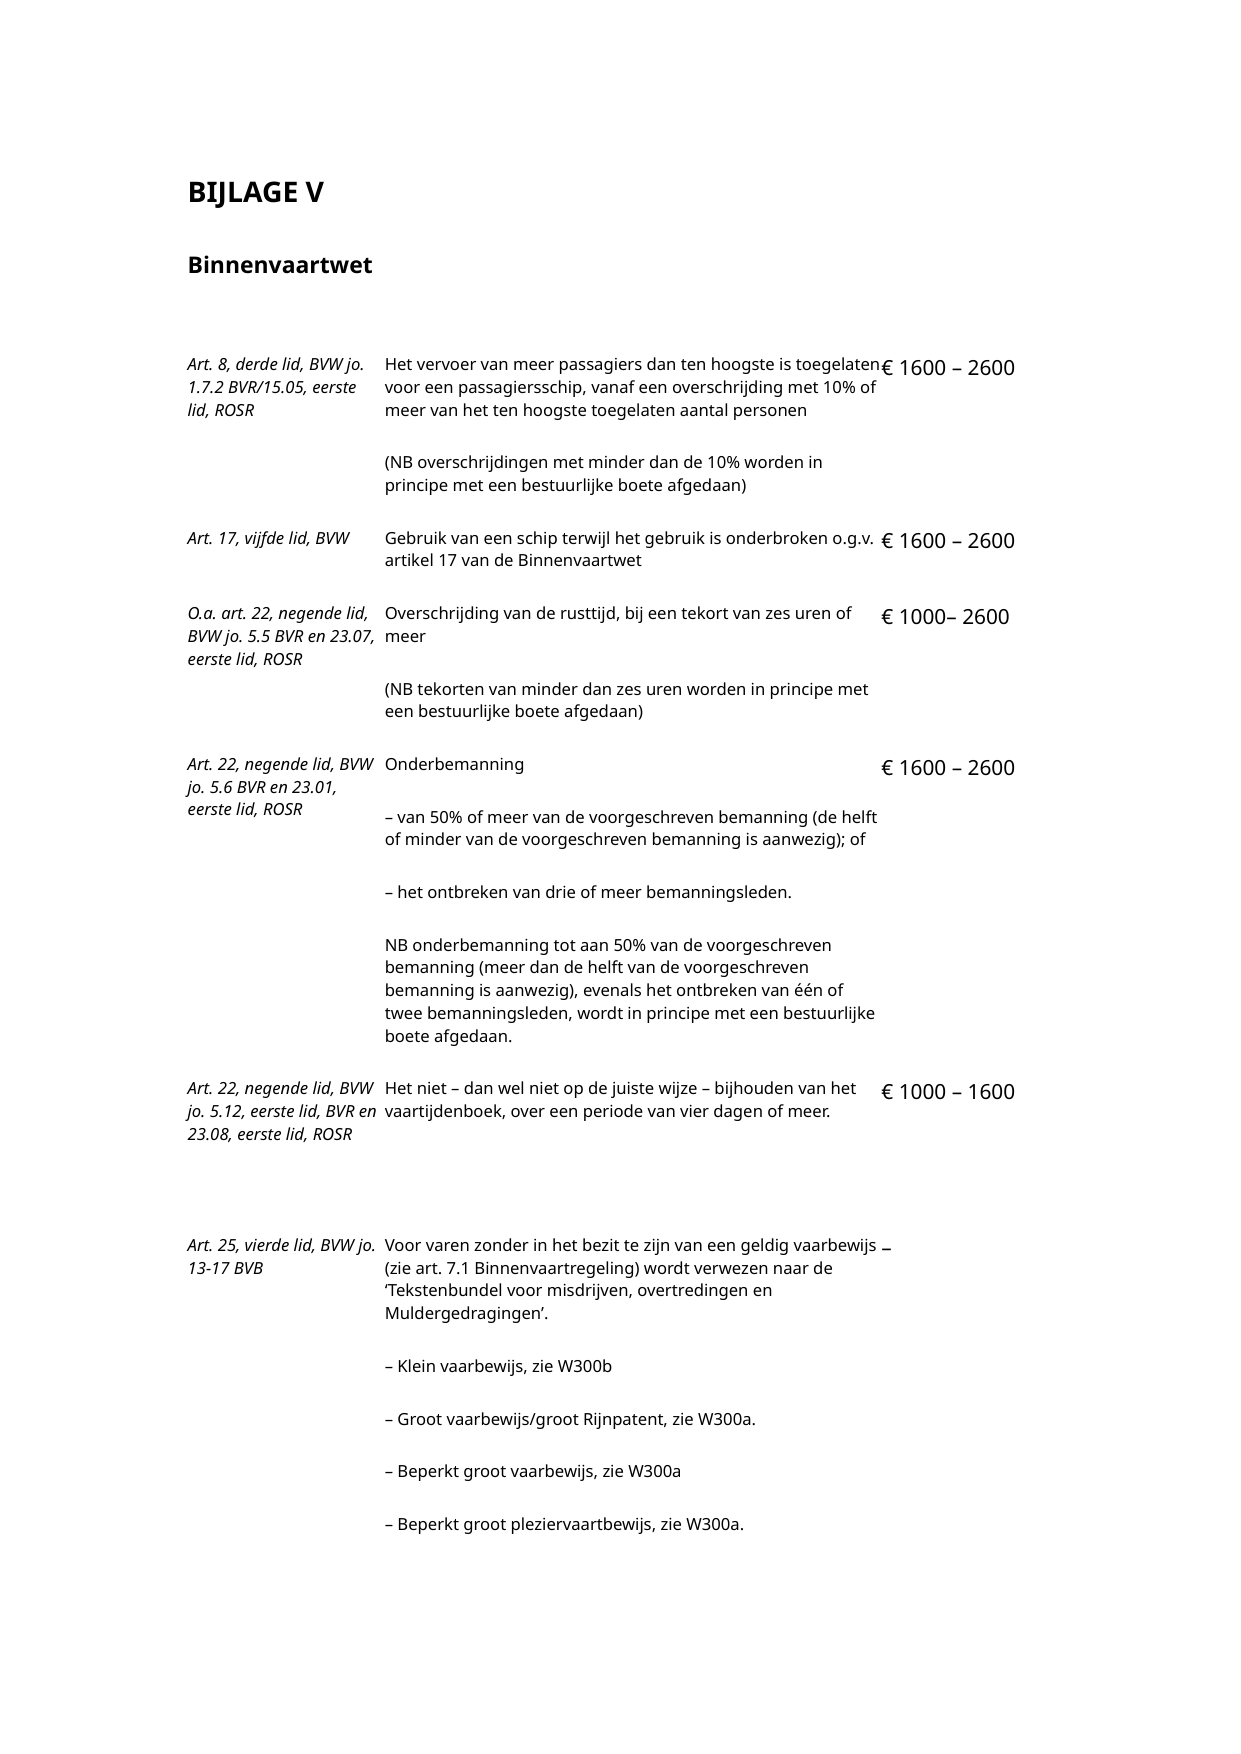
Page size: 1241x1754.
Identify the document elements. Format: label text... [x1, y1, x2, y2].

table_cell [385, 1175, 881, 1233]
subtitle BIJLAGE V [187, 172, 1053, 211]
subtitle Binnenvaartwet [187, 249, 1053, 280]
table_header Art. 8, derde lid, BVW jo. 1.7.2 BVR/15.05, eerste lid, ROSR [188, 353, 384, 526]
table_cell € 1000– 2600 [881, 602, 1053, 753]
table_header € 1600 – 2600 [881, 353, 1053, 526]
table_cell Gebruik van een schip terwijl het gebruik is onderbroken o.g.v. artikel 17 van de Binnenvaartwet [385, 526, 881, 602]
table_cell [881, 1175, 1053, 1233]
table_cell € 1600 – 2600 [881, 526, 1053, 602]
table_cell O.a. art. 22, negende lid, BVW jo. 5.5 BVR en 23.07, eerste lid, ROSR [188, 602, 384, 753]
table_cell Art. 25, vierde lid, BVW jo. 13-17 BVB [188, 1234, 384, 1565]
table_header Het vervoer van meer passagiers dan ten hoogste is toegelaten voor een passagiersschip, vanaf een overschrijding met 10% of meer van het ten hoogste toegelaten aantal personen (NB overschrijdingen met minder dan de 10% worden in principe met een bestuurlijke boete afgedaan) [385, 353, 881, 526]
table_cell Overschrijding van de rusttijd, bij een tekort van zes uren of meer (NB tekorten van minder dan zes uren worden in principe met een bestuurlijke boete afgedaan) [385, 602, 881, 753]
table_cell Het niet – dan wel niet op de juiste wijze – bijhouden van het vaartijdenboek, over een periode van vier dagen of meer. [385, 1077, 881, 1175]
table_cell Art. 22, negende lid, BVW jo. 5.6 BVR en 23.01, eerste lid, ROSR [188, 753, 384, 1077]
table_cell € 1600 – 2600 [881, 753, 1053, 1077]
table_cell Onderbemanning – van 50% of meer van de voorgeschreven bemanning (de helft of minder van de voorgeschreven bemanning is aanwezig); of – het ontbreken van drie of meer bemanningsleden. NB onderbemanning tot aan 50% van de voorgeschreven bemanning (meer dan de helft van de voorgeschreven bemanning is aanwezig), evenals het ontbreken van één of twee bemanningsleden, wordt in principe met een bestuurlijke boete afgedaan. [385, 753, 881, 1077]
table_cell € 1000 – 1600 [881, 1077, 1053, 1175]
table_cell – [881, 1234, 1053, 1565]
table_cell Art. 17, vijfde lid, BVW [188, 526, 384, 602]
table_cell [188, 1175, 384, 1233]
table_cell Art. 22, negende lid, BVW jo. 5.12, eerste lid, BVR en 23.08, eerste lid, ROSR [188, 1077, 384, 1175]
table_cell Voor varen zonder in het bezit te zijn van een geldig vaarbewijs (zie art. 7.1 Binnenvaartregeling) wordt verwezen naar de ‘Tekstenbundel voor misdrijven, overtredingen en Muldergedragingen’. – Klein vaarbewijs, zie W300b – Groot vaarbewijs/groot Rijnpatent, zie W300a. – Beperkt groot vaarbewijs, zie W300a – Beperkt groot pleziervaartbewijs, zie W300a. [385, 1234, 881, 1565]
